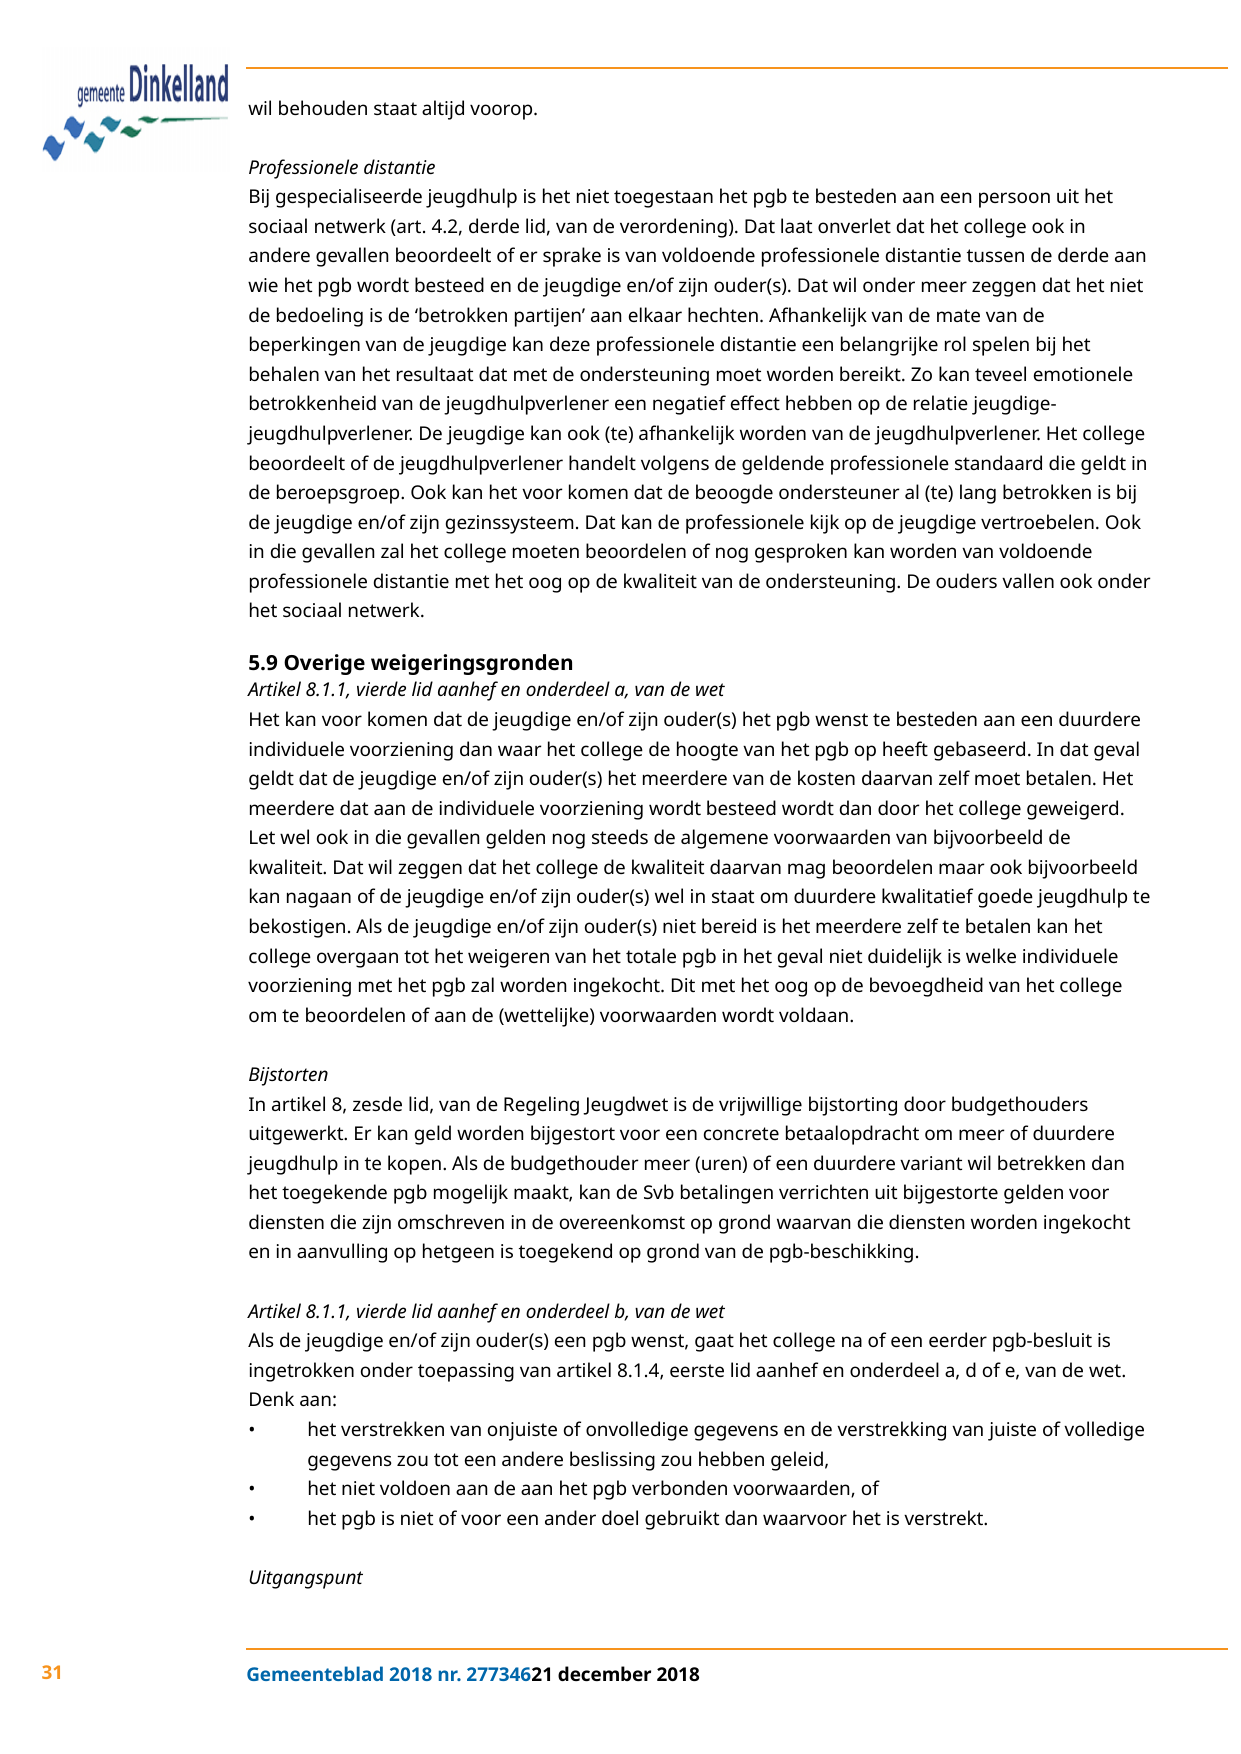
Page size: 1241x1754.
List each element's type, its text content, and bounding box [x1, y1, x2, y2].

list het niet voldoen aan de aan het pgb verbonden voorwaarden, of [248, 1475, 1152, 1501]
text Artikel 8.1.1, vierde lid aanhef en onderdeel a, van de wet [248, 677, 1152, 702]
list het verstrekken van onjuiste of onvolledige gegevens en de verstrekking van juiste of volledige gegevens zou tot een andere beslissing zou hebben geleid, [248, 1416, 1152, 1471]
text Uitgangspunt [248, 1564, 1152, 1590]
text Het kan voor komen dat de jeugdige en/of zijn ouder(s) het pgb wenst te besteden aan een duurdere individuele voorziening dan waar het college de hoogte van het pgb op heeft gebaseerd. In dat geval geldt dat de jeugdige en/of zijn ouder(s) het meerdere van de kosten daarvan zelf moet betalen. Het meerdere dat aan de individuele voorziening wordt besteed wordt dan door het college geweigerd. Let wel ook in die gevallen gelden nog steeds de algemene voorwaarden van bijvoorbeeld de kwaliteit. Dat wil zeggen dat het college de kwaliteit daarvan mag beoordelen maar ook bijvoorbeeld kan nagaan of de jeugdige en/of zijn ouder(s) wel in staat om duurdere kwalitatief goede jeugdhulp te bekostigen. Als de jeugdige en/of zijn ouder(s) niet bereid is het meerdere zelf te betalen kan het college overgaan tot het weigeren van het totale pgb in het geval niet duidelijk is welke individuele voorziening met het pgb zal worden ingekocht. Dit met het oog op de bevoegdheid van het college om te beoordelen of aan de (wettelijke) voorwaarden wordt voldaan. [248, 706, 1152, 1028]
text wil behouden staat altijd voorop. [248, 95, 1152, 121]
text Als de jeugdige en/of zijn ouder(s) een pgb wenst, gaat het college na of een eerder pgb-besluit is ingetrokken onder toepassing van artikel 8.1.4, eerste lid aanhef en onderdeel a, d of e, van de wet. Denk aan: [248, 1327, 1152, 1412]
text Bijstorten [248, 1061, 1152, 1087]
text Professionele distantie [248, 154, 1152, 180]
text 5.9 Overige weigeringsgronden [248, 648, 1152, 677]
list het pgb is niet of voor een ander doel gebruikt dan waarvoor het is verstrekt. [248, 1505, 1152, 1531]
text In artikel 8, zesde lid, van de Regeling Jeugdwet is de vrijwillige bijstorting door budgethouders uitgewerkt. Er kan geld worden bijgestort voor een concrete betaalopdracht om meer of duurdere jeugdhulp in te kopen. Als de budgethouder meer (uren) of een duurdere variant wil betrekken dan het toegekende pgb mogelijk maakt, kan de Svb betalingen verrichten uit bijgestorte gelden voor diensten die zijn omschreven in de overeenkomst op grond waarvan die diensten worden ingekocht en in aanvulling op hetgeen is toegekend op grond van de pgb-beschikking. [248, 1091, 1152, 1264]
picture [41, 47, 231, 172]
text Artikel 8.1.1, vierde lid aanhef en onderdeel b, van de wet [248, 1298, 1152, 1323]
text Bij gespecialiseerde jeugdhulp is het niet toegestaan het pgb te besteden aan een persoon uit het sociaal netwerk (art. 4.2, derde lid, van de verordening). Dat laat onverlet dat het college ook in andere gevallen beoordeelt of er sprake is van voldoende professionele distantie tussen de derde aan wie het pgb wordt besteed en de jeugdige en/of zijn ouder(s). Dat wil onder meer zeggen dat het niet de bedoeling is de ‘betrokken partijen’ aan elkaar hechten. Afhankelijk van de mate van de beperkingen van de jeugdige kan deze professionele distantie een belangrijke rol spelen bij het behalen van het resultaat dat met de ondersteuning moet worden bereikt. Zo kan teveel emotionele betrokkenheid van de jeugdhulpverlener een negatief effect hebben op de relatie jeugdige-jeugdhulpverlener. De jeugdige kan ook (te) afhankelijk worden van de jeugdhulpverlener. Het college beoordeelt of de jeugdhulpverlener handelt volgens de geldende professionele standaard die geldt in de beroepsgroep. Ook kan het voor komen dat de beoogde ondersteuner al (te) lang betrokken is bij de jeugdige en/of zijn gezinssysteem. Dat kan de professionele kijk op de jeugdige vertroebelen. Ook in die gevallen zal het college moeten beoordelen of nog gesproken kan worden van voldoende professionele distantie met het oog op de kwaliteit van de ondersteuning. De ouders vallen ook onder het sociaal netwerk. [248, 183, 1152, 623]
